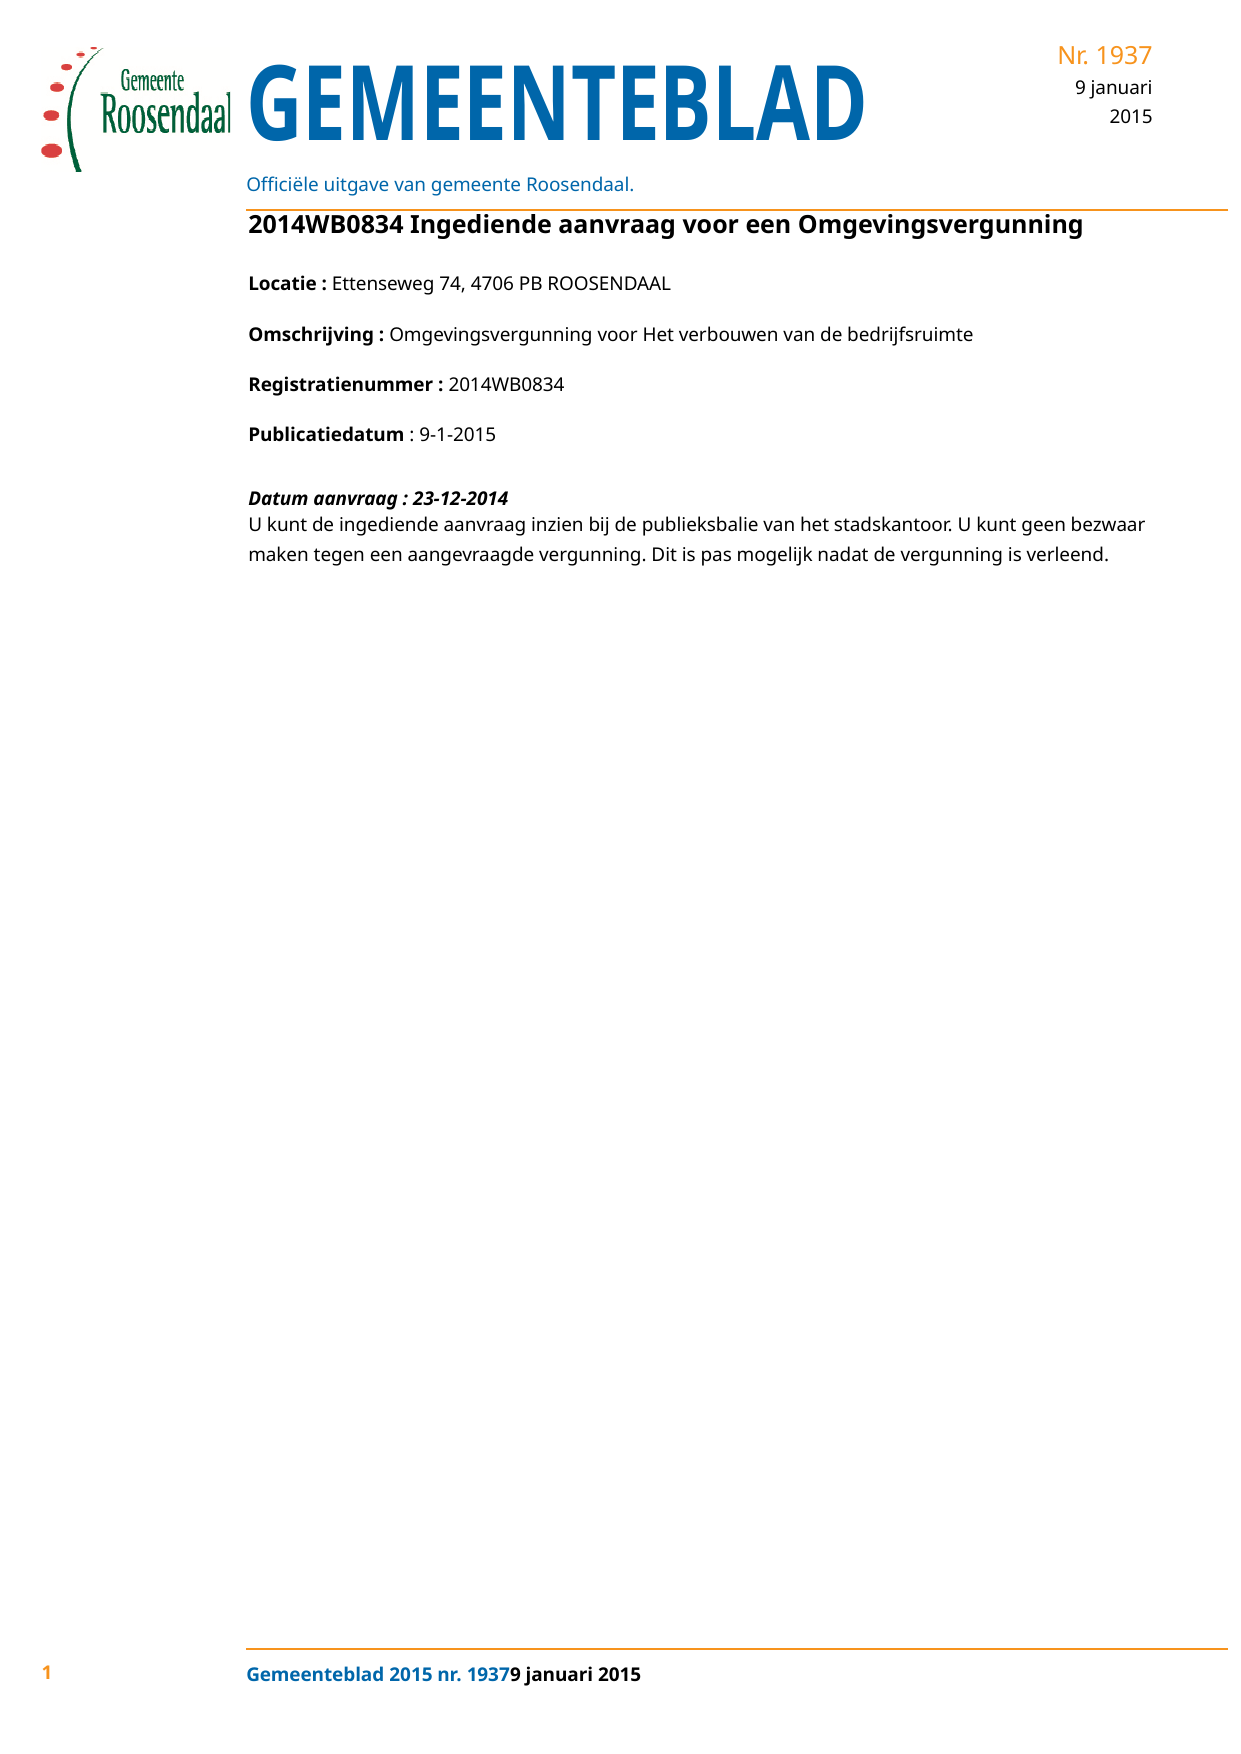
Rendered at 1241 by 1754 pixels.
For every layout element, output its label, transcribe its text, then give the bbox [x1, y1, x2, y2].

text U kunt de ingediende aanvraag inzien bij de publieksbalie van het stadskantoor. U kunt geen bezwaar maken tegen een aangevraagde vergunning. Dit is pas mogelijk nadat de vergunning is verleend. [248, 511, 1152, 567]
text Publicatiedatum : 9-1-2015 [248, 422, 1152, 447]
picture [41, 47, 231, 172]
text 2014WB0834 Ingediende aanvraag voor een Omgevingsvergunning [248, 211, 1152, 241]
text Registratienummer : 2014WB0834 [248, 371, 1152, 397]
text Omschrijving : Omgevingsvergunning voor Het verbouwen van de bedrijfsruimte [248, 321, 1152, 346]
text Datum aanvraag : 23-12-2014 [248, 486, 1152, 511]
text Locatie : Ettenseweg 74, 4706 PB ROOSENDAAL [248, 270, 1152, 296]
